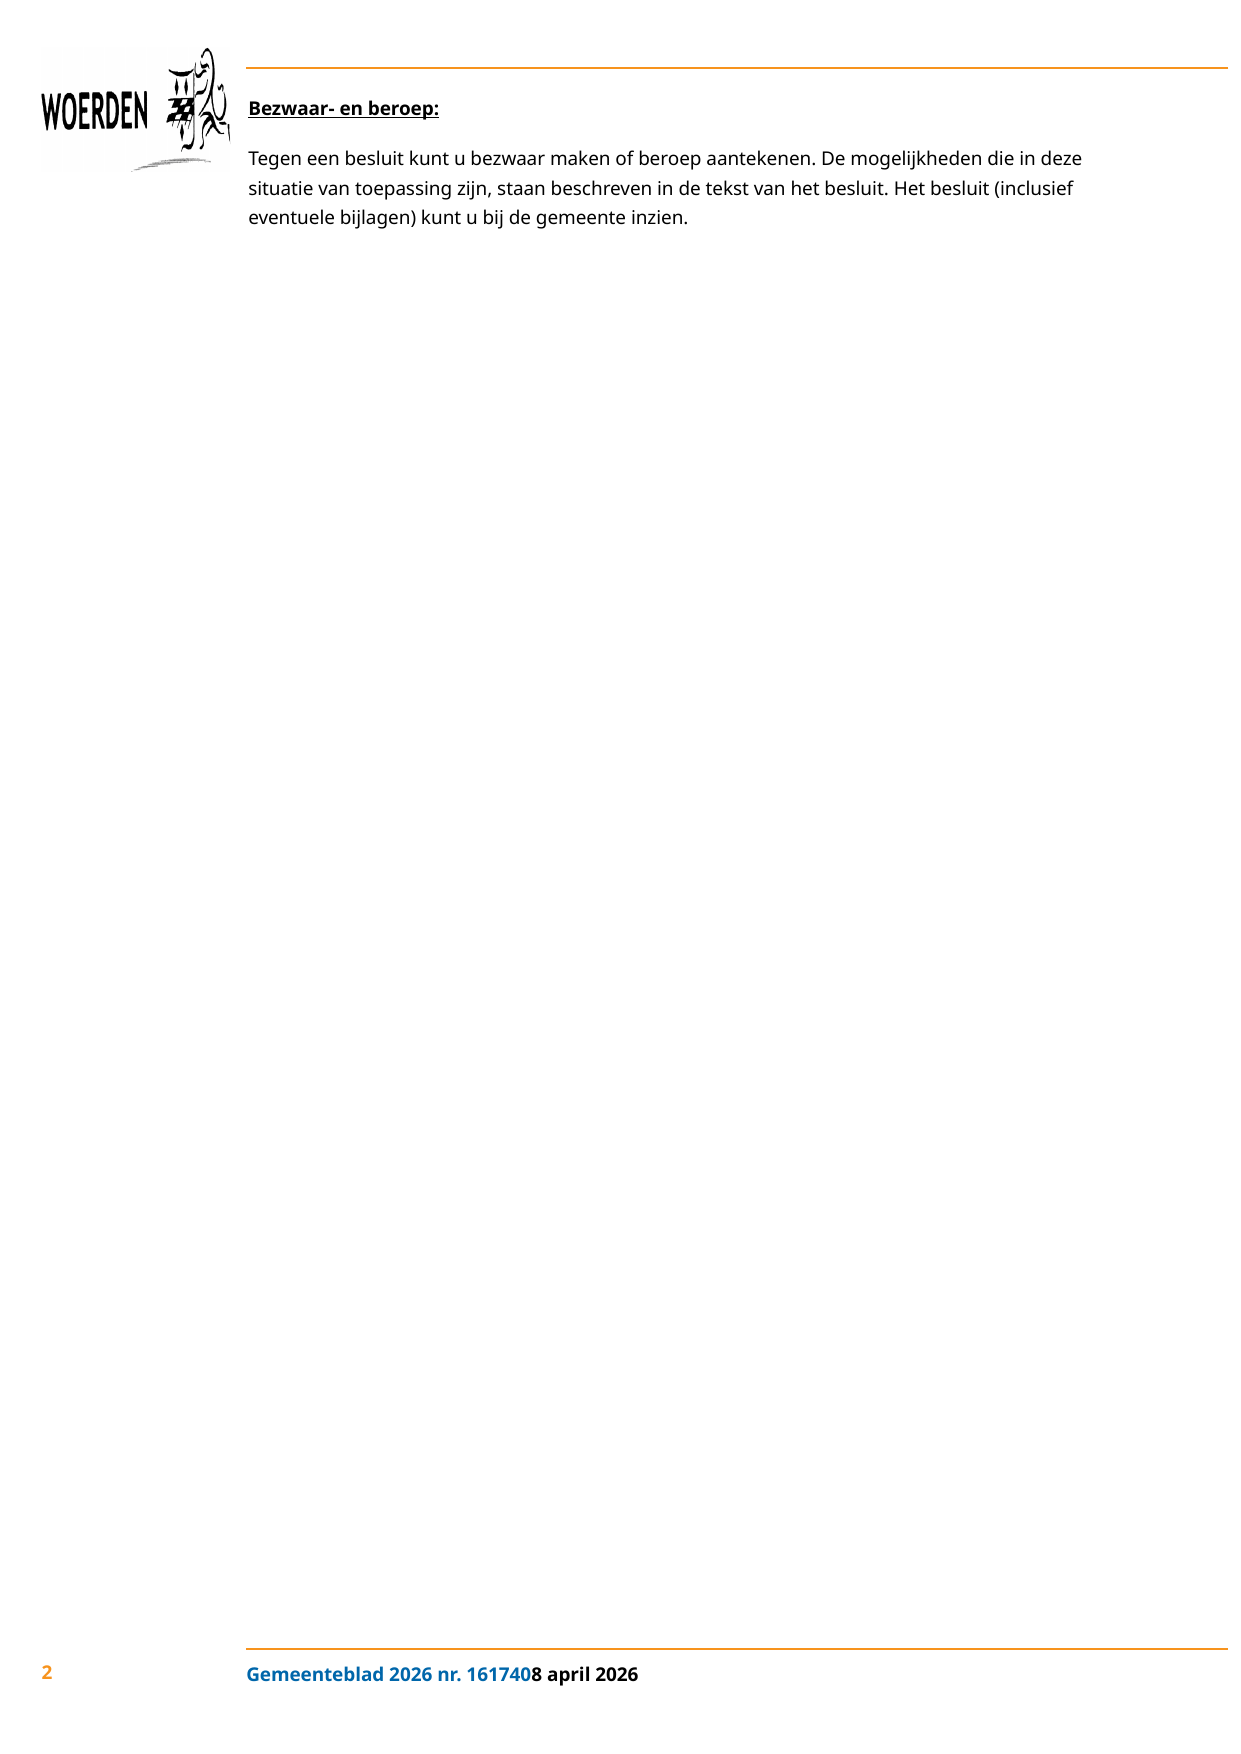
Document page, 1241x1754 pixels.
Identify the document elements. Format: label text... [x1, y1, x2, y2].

text Bezwaar- en beroep: [248, 95, 1152, 121]
text Tegen een besluit kunt u bezwaar maken of beroep aantekenen. De mogelijkheden die in deze situatie van toepassing zijn, staan beschreven in de tekst van het besluit. Het besluit (inclusief eventuele bijlagen) kunt u bij de gemeente inzien. [248, 145, 1152, 230]
picture [41, 47, 231, 172]
